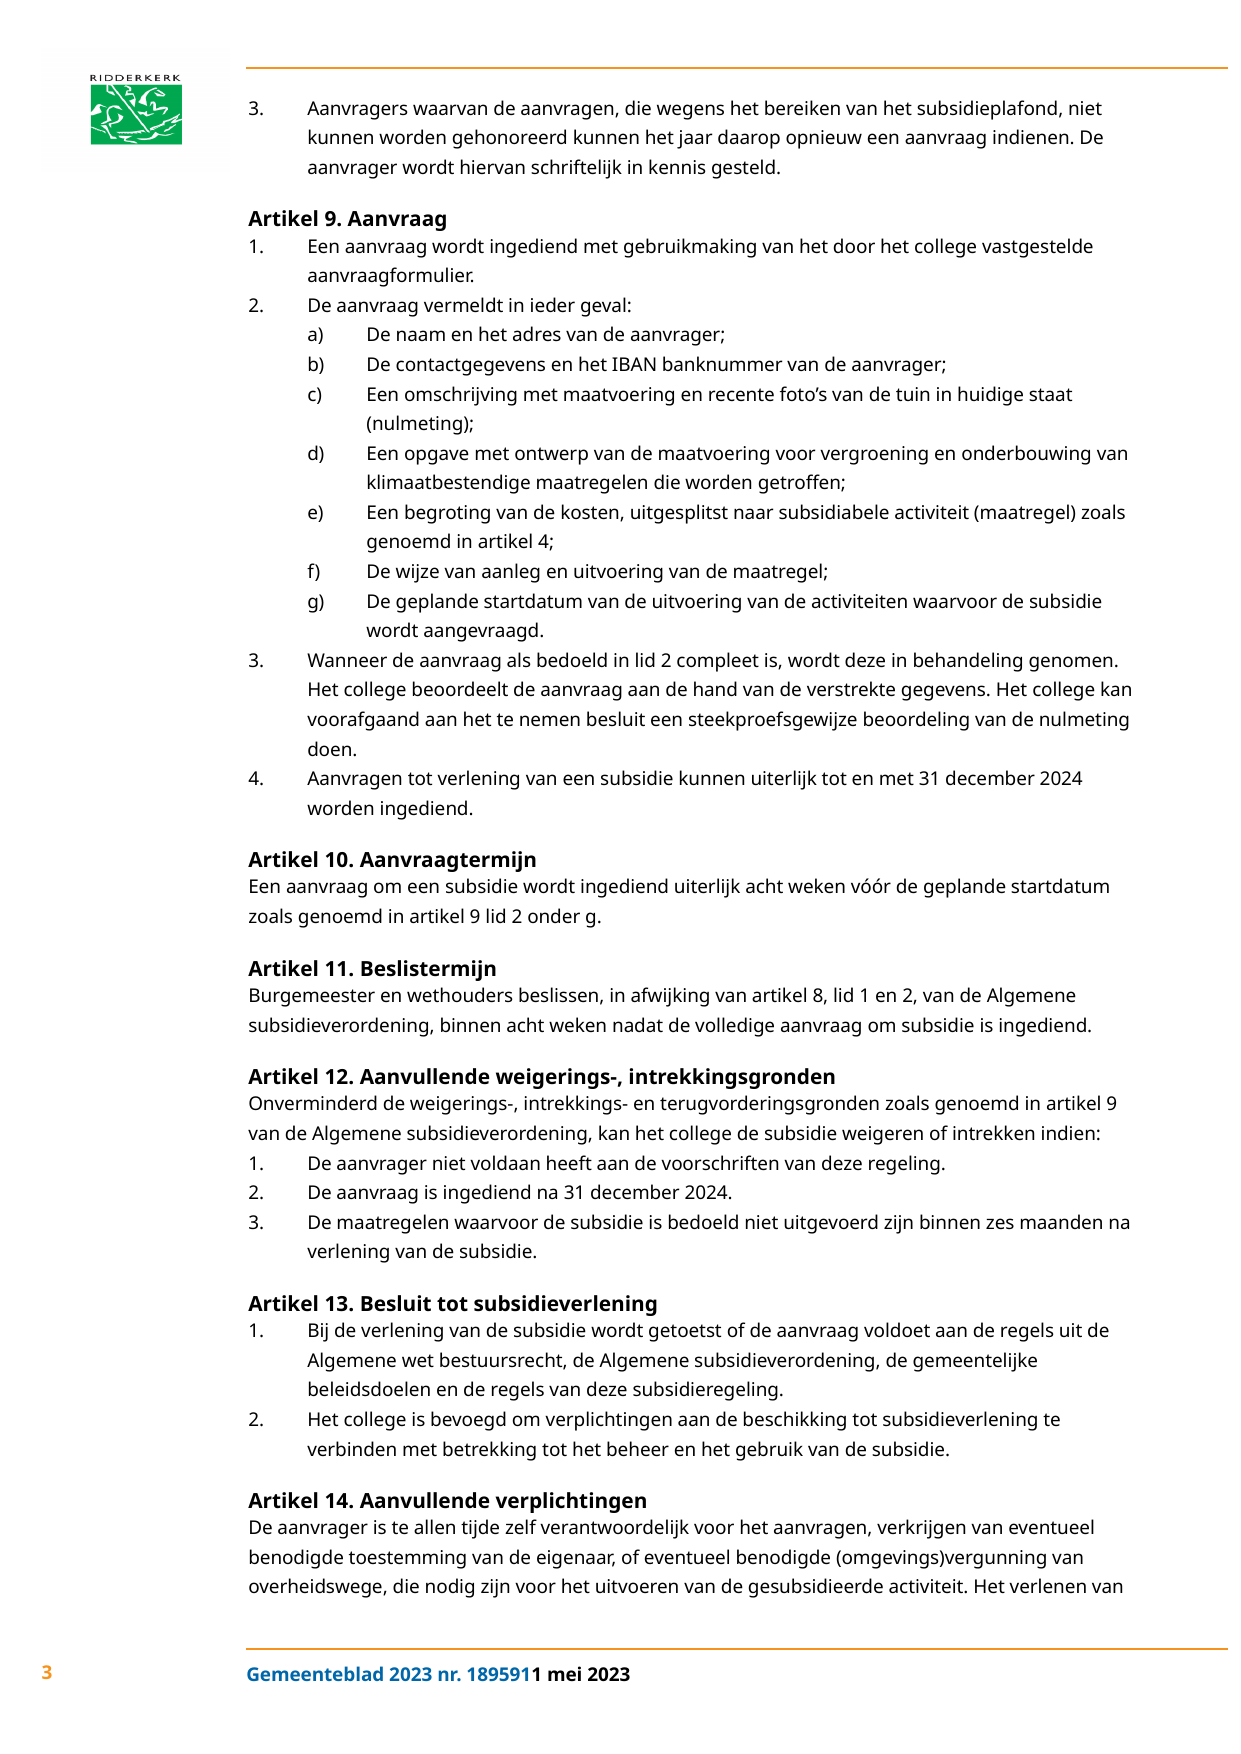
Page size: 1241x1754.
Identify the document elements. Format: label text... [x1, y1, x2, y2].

list Bij de verlening van de subsidie wordt getoetst of de aanvraag voldoet aan de regels uit de Algemene wet bestuursrecht, de Algemene subsidieverordening, de gemeentelijke beleidsdoelen en de regels van deze subsidieregeling. [248, 1317, 1152, 1402]
list Wanneer de aanvraag als bedoeld in lid 2 compleet is, wordt deze in behandeling genomen. Het college beoordeelt de aanvraag aan de hand van de verstrekte gegevens. Het college kan voorafgaand aan het te nemen besluit een steekproefsgewijze beoordeling van de nulmeting doen. [248, 647, 1152, 761]
list De aanvraag vermeldt in ieder geval: [248, 292, 1152, 318]
list De contactgegevens en het IBAN banknummer van de aanvrager; [307, 351, 1152, 377]
list De naam en het adres van de aanvrager; [307, 322, 1152, 347]
text Artikel 11. Beslistermijn [248, 954, 1152, 982]
text Artikel 9. Aanvraag [248, 204, 1152, 233]
list Een aanvraag wordt ingediend met gebruikmaking van het door het college vastgestelde aanvraagformulier. [248, 233, 1152, 288]
text Een aanvraag om een subsidie wordt ingediend uiterlijk acht weken vóór de geplande startdatum zoals genoemd in artikel 9 lid 2 onder g. [248, 874, 1152, 929]
text Artikel 10. Aanvraagtermijn [248, 845, 1152, 874]
text Artikel 13. Besluit tot subsidieverlening [248, 1289, 1152, 1317]
list De aanvrager niet voldaan heeft aan de voorschriften van deze regeling. [248, 1150, 1152, 1176]
list Een omschrijving met maatvoering en recente foto’s van de tuin in huidige staat (nulmeting); [307, 381, 1152, 436]
list De wijze van aanleg en uitvoering van de maatregel; [307, 558, 1152, 584]
text Burgemeester en wethouders beslissen, in afwijking van artikel 8, lid 1 en 2, van de Algemene subsidieverordening, binnen acht weken nadat de volledige aanvraag om subsidie is ingediend. [248, 982, 1152, 1037]
list Een begroting van de kosten, uitgesplitst naar subsidiabele activiteit (maatregel) zoals genoemd in artikel 4; [307, 499, 1152, 554]
list De geplande startdatum van de uitvoering van de activiteiten waarvoor de subsidie wordt aangevraagd. [307, 588, 1152, 643]
list Een opgave met ontwerp van de maatvoering voor vergroening en onderbouwing van klimaatbestendige maatregelen die worden getroffen; [307, 440, 1152, 495]
list Aanvragers waarvan de aanvragen, die wegens het bereiken van het subsidieplafond, niet kunnen worden gehonoreerd kunnen het jaar daarop opnieuw een aanvraag indienen. De aanvrager wordt hiervan schriftelijk in kennis gesteld. [248, 95, 1152, 180]
list De maatregelen waarvoor de subsidie is bedoeld niet uitgevoerd zijn binnen zes maanden na verlening van de subsidie. [248, 1209, 1152, 1264]
text De aanvrager is te allen tijde zelf verantwoordelijk voor het aanvragen, verkrijgen van eventueel benodigde toestemming van de eigenaar, of eventueel benodigde (omgevings)vergunning van overheidswege, die nodig zijn voor het uitvoeren van de gesubsidieerde activiteit. Het verlenen van [248, 1514, 1152, 1599]
text Onverminderd de weigerings-, intrekkings- en terugvorderingsgronden zoals genoemd in artikel 9 van de Algemene subsidieverordening, kan het college de subsidie weigeren of intrekken indien: [248, 1091, 1152, 1146]
list Aanvragen tot verlening van een subsidie kunnen uiterlijk tot en met 31 december 2024 worden ingediend. [248, 765, 1152, 821]
text Artikel 14. Aanvullende verplichtingen [248, 1486, 1152, 1514]
picture [41, 47, 231, 172]
list Het college is bevoegd om verplichtingen aan de beschikking tot subsidieverlening te verbinden met betrekking tot het beheer en het gebruik van de subsidie. [248, 1406, 1152, 1461]
list De aanvraag is ingediend na 31 december 2024. [248, 1179, 1152, 1205]
text Artikel 12. Aanvullende weigerings-, intrekkingsgronden [248, 1062, 1152, 1091]
